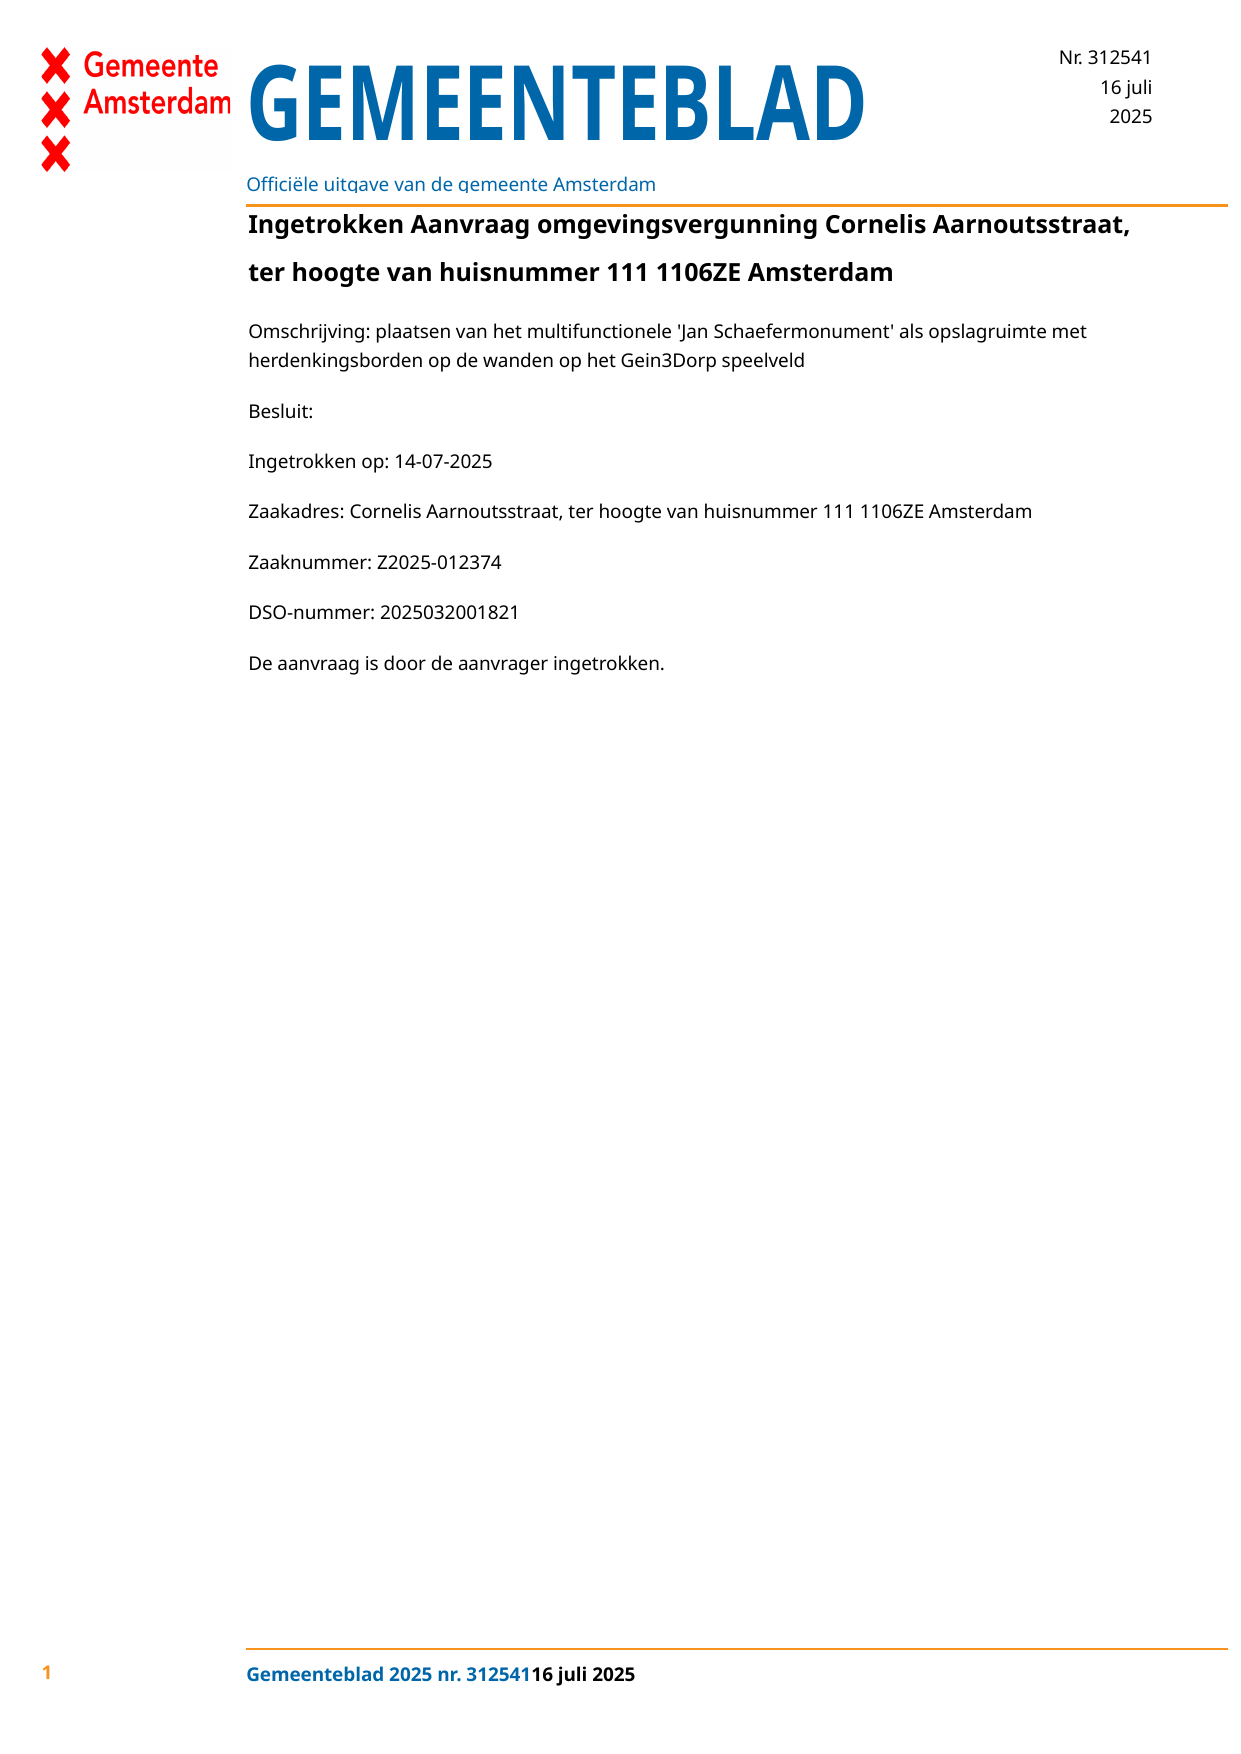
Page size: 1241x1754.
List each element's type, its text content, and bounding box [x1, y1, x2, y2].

text Ingetrokken Aanvraag omgevingsvergunning Cornelis Aarnoutsstraat, ter hoogte van huisnummer 111 1106ZE Amsterdam [248, 207, 1152, 288]
text Omschrijving: plaatsen van het multifunctionele 'Jan Schaefermonument' als opslagruimte met herdenkingsborden op de wanden op het Gein3Dorp speelveld [248, 318, 1152, 373]
text Besluit: [248, 398, 1152, 424]
text De aanvraag is door de aanvrager ingetrokken. [248, 650, 1152, 676]
text Ingetrokken op: 14-07-2025 [248, 448, 1152, 474]
text DSO-nummer: 2025032001821 [248, 599, 1152, 625]
picture [41, 47, 231, 172]
text Zaakadres: Cornelis Aarnoutsstraat, ter hoogte van huisnummer 111 1106ZE Amsterdam [248, 499, 1152, 524]
text Zaaknummer: Z2025-012374 [248, 549, 1152, 575]
